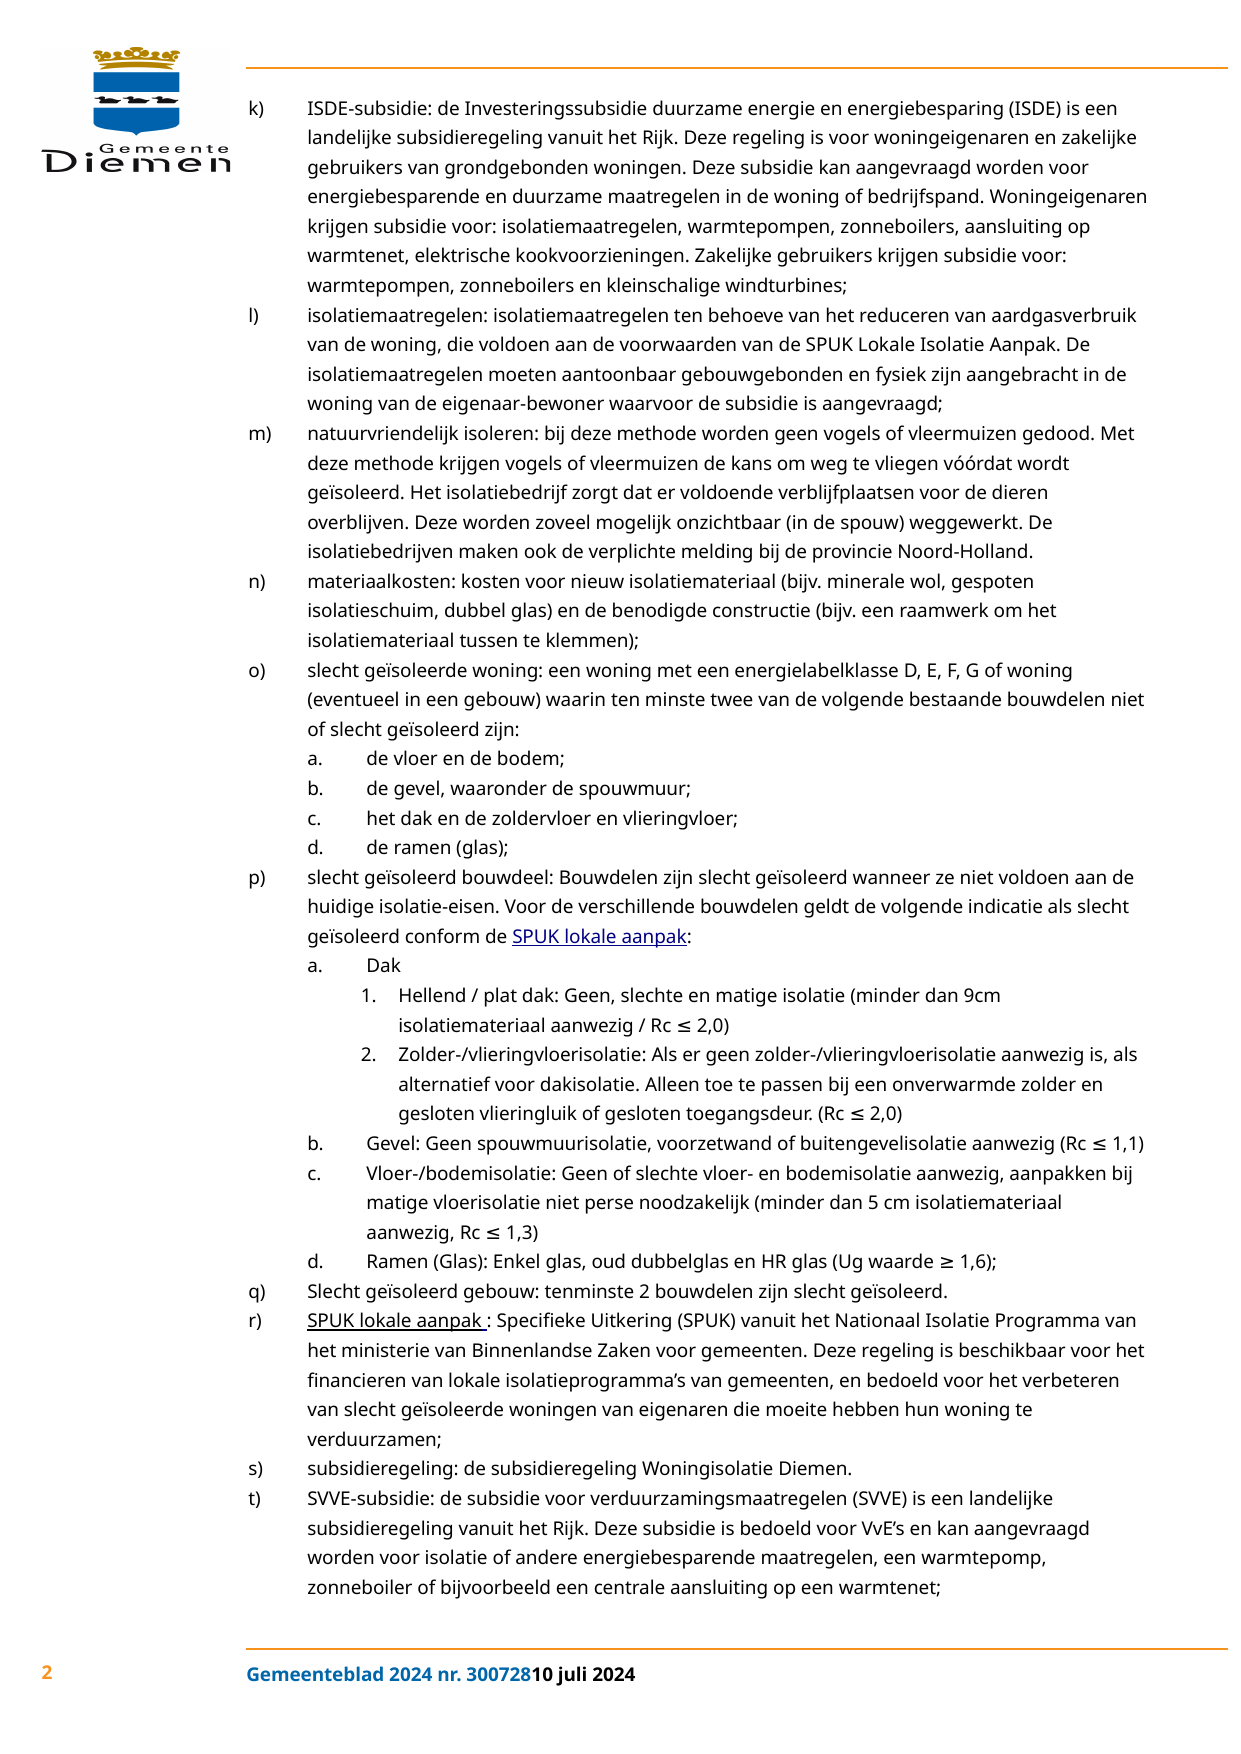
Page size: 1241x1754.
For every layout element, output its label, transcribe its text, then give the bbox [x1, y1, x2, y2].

list Dak [307, 953, 1152, 978]
picture [41, 47, 231, 172]
list Gevel: Geen spouwmuurisolatie, voorzetwand of buitengevelisolatie aanwezig (Rc ≤ 1,1) [307, 1130, 1152, 1156]
list Zolder-/vlieringvloerisolatie: Als er geen zolder-/vlieringvloerisolatie aanwezig is, als alternatief voor dakisolatie. Alleen toe te passen bij een onverwarmde zolder en gesloten vlieringluik of gesloten toegangsdeur. (Rc ≤ 2,0) [361, 1041, 1152, 1126]
list subsidieregeling: de subsidieregeling Woningisolatie Diemen. [248, 1456, 1152, 1481]
list Ramen (Glas): Enkel glas, oud dubbelglas en HR glas (Ug waarde ≥ 1,6); [307, 1248, 1152, 1274]
list Slecht geïsoleerd gebouw: tenminste 2 bouwdelen zijn slecht geïsoleerd. [248, 1278, 1152, 1304]
list de gevel, waaronder de spouwmuur; [307, 775, 1152, 801]
list SPUK lokale aanpak : Specifieke Uitkering (SPUK) vanuit het Nationaal Isolatie Programma van het ministerie van Binnenlandse Zaken voor gemeenten. Deze regeling is beschikbaar voor het financieren van lokale isolatieprogramma’s van gemeenten, en bedoeld voor het verbeteren van slecht geïsoleerde woningen van eigenaren die moeite hebben hun woning te verduurzamen; [248, 1308, 1152, 1452]
list de vloer en de bodem; [307, 746, 1152, 771]
list materiaalkosten: kosten voor nieuw isolatiemateriaal (bijv. minerale wol, gespoten isolatieschuim, dubbel glas) en de benodigde constructie (bijv. een raamwerk om het isolatiemateriaal tussen te klemmen); [248, 568, 1152, 653]
list slecht geïsoleerde woning: een woning met een energielabelklasse D, E, F, G of woning (eventueel in een gebouw) waarin ten minste twee van de volgende bestaande bouwdelen niet of slecht geïsoleerd zijn: [248, 657, 1152, 742]
list isolatiemaatregelen: isolatiemaatregelen ten behoeve van het reduceren van aardgasverbruik van de woning, die voldoen aan de voorwaarden van de SPUK Lokale Isolatie Aanpak. De isolatiemaatregelen moeten aantoonbaar gebouwgebonden en fysiek zijn aangebracht in de woning van de eigenaar-bewoner waarvoor de subsidie is aangevraagd; [248, 302, 1152, 416]
list SVVE-subsidie: de subsidie voor verduurzamingsmaatregelen (SVVE) is een landelijke subsidieregeling vanuit het Rijk. Deze subsidie is bedoeld voor VvE’s en kan aangevraagd worden voor isolatie of andere energiebesparende maatregelen, een warmtepomp, zonneboiler of bijvoorbeeld een centrale aansluiting op een warmtenet; [248, 1485, 1152, 1600]
list slecht geïsoleerd bouwdeel: Bouwdelen zijn slecht geïsoleerd wanneer ze niet voldoen aan de huidige isolatie-eisen. Voor de verschillende bouwdelen geldt de volgende indicatie als slecht geïsoleerd conform de SPUK lokale aanpak: [248, 864, 1152, 949]
list ISDE-subsidie: de Investeringssubsidie duurzame energie en energiebesparing (ISDE) is een landelijke subsidieregeling vanuit het Rijk. Deze regeling is voor woningeigenaren en zakelijke gebruikers van grondgebonden woningen. Deze subsidie kan aangevraagd worden voor energiebesparende en duurzame maatregelen in de woning of bedrijfspand. Woningeigenaren krijgen subsidie voor: isolatiemaatregelen, warmtepompen, zonneboilers, aansluiting op warmtenet, elektrische kookvoorzieningen. Zakelijke gebruikers krijgen subsidie voor: warmtepompen, zonneboilers en kleinschalige windturbines; [248, 95, 1152, 298]
list de ramen (glas); [307, 834, 1152, 860]
list het dak en de zoldervloer en vlieringvloer; [307, 805, 1152, 831]
list Vloer-/bodemisolatie: Geen of slechte vloer- en bodemisolatie aanwezig, aanpakken bij matige vloerisolatie niet perse noodzakelijk (minder dan 5 cm isolatiemateriaal aanwezig, Rc ≤ 1,3) [307, 1160, 1152, 1245]
list natuurvriendelijk isoleren: bij deze methode worden geen vogels of vleermuizen gedood. Met deze methode krijgen vogels of vleermuizen de kans om weg te vliegen vóórdat wordt geïsoleerd. Het isolatiebedrijf zorgt dat er voldoende verblijfplaatsen voor de dieren overblijven. Deze worden zoveel mogelijk onzichtbaar (in de spouw) weggewerkt. De isolatiebedrijven maken ook de verplichte melding bij de provincie Noord-Holland. [248, 420, 1152, 564]
list Hellend / plat dak: Geen, slechte en matige isolatie (minder dan 9cm isolatiemateriaal aanwezig / Rc ≤ 2,0) [361, 982, 1152, 1038]
